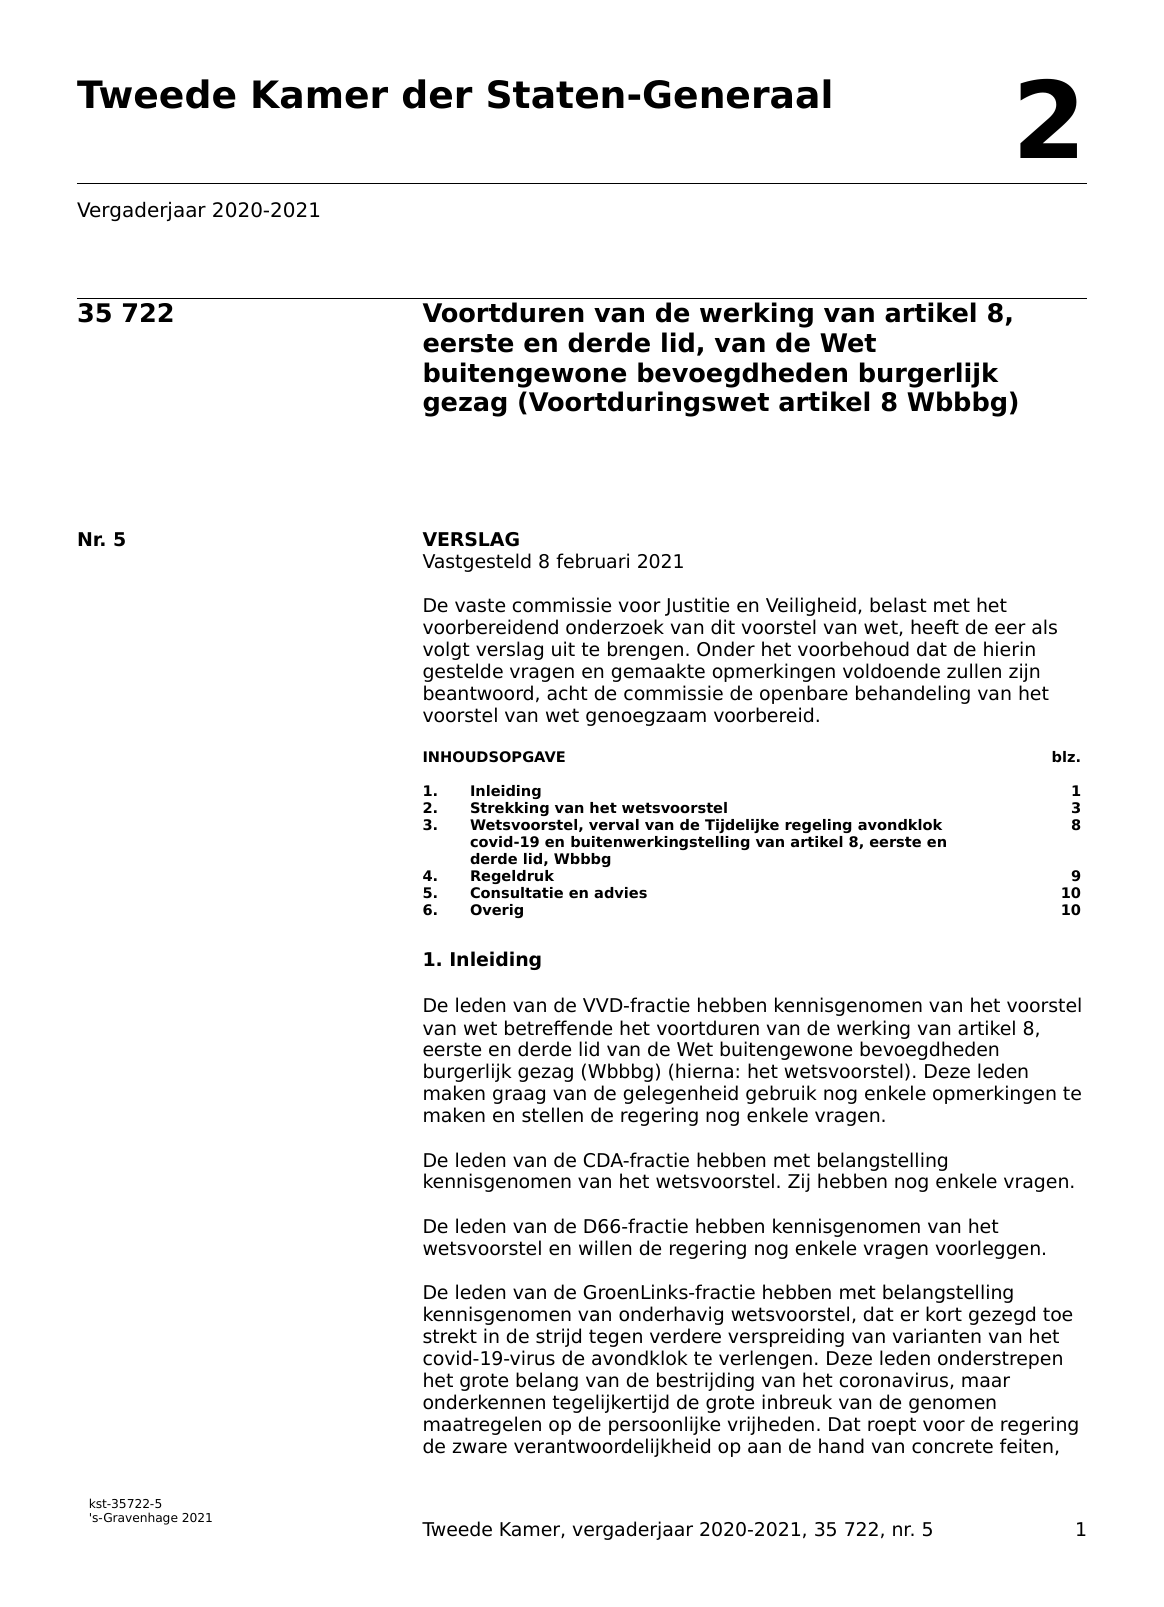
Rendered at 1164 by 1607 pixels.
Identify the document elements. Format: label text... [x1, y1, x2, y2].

text De vaste commissie voor Justitie en Veiligheid, belast met het voorbereidend onderzoek van dit voorstel van wet, heeft de eer als volgt verslag uit te brengen. Onder het voorbehoud dat de hierin gestelde vragen en gemaakte opmerkingen voldoende zullen zijn beantwoord, acht de commissie de openbare behandeling van het voorstel van wet genoegzaam voorbereid. [422, 595, 1087, 727]
table_cell 8 [996, 817, 1087, 867]
table_cell Regeldruk [464, 868, 996, 884]
text 's-Gravenhage 2021 [88, 1511, 323, 1525]
table_cell Wetsvoorstel, verval van de Tijdelijke regeling avondklok covid-19 en buitenwerkingstelling van artikel 8, eerste en derde lid, Wbbbg [464, 817, 996, 867]
text Vastgesteld 8 februari 2021 [422, 551, 1087, 573]
table_cell 1 [996, 783, 1087, 799]
table_header Tweede Kamer der Staten-Generaal [77, 59, 886, 183]
table_cell 9 [996, 868, 1087, 884]
text De leden van de CDA-fractie hebben met belangstelling kennisgenomen van het wetsvoorstel. Zij hebben nog enkele vragen. [422, 1149, 1087, 1193]
table_cell Overig [464, 901, 996, 918]
table_cell 1. [422, 783, 464, 799]
table_cell Vergaderjaar 2020-2021 [77, 184, 1087, 298]
table_cell 3. [422, 817, 464, 867]
table_cell 2. [422, 800, 464, 817]
text De leden van de VVD-fractie hebben kennisgenomen van het voorstel van wet betreffende het voortduren van de werking van artikel 8, eerste en derde lid van de Wet buitengewone bevoegdheden burgerlijk gezag (Wbbbg) (hierna: het wetsvoorstel). Deze leden maken graag van de gelegenheid gebruik nog enkele opmerkingen te maken en stellen de regering nog enkele vragen. [422, 995, 1087, 1127]
table_cell 5. [422, 885, 464, 901]
table_cell 4. [422, 868, 464, 884]
subtitle 1. Inleiding [422, 948, 1087, 970]
table_header INHOUDSOPGAVE [422, 749, 996, 766]
table_cell 10 [996, 901, 1087, 918]
table_cell Consultatie en advies [464, 885, 996, 901]
table_header 2 [886, 59, 1087, 183]
table_cell 6. [422, 901, 464, 918]
table_cell Inleiding [464, 783, 996, 799]
table_cell 10 [996, 885, 1087, 901]
text De leden van de GroenLinks-fractie hebben met belangstelling kennisgenomen van onderhavig wetsvoorstel, dat er kort gezegd toe strekt in de strijd tegen verdere verspreiding van varianten van het covid-19-virus de avondklok te verlengen. Deze leden onderstrepen het grote belang van de bestrijding van het coronavirus, maar onderkennen tegelijkertijd de grote inbreuk van de genomen maatregelen op de persoonlijke vrijheden. Dat roept voor de regering de zware verantwoordelijkheid op aan de hand van concrete feiten, [422, 1282, 1087, 1458]
table_cell [464, 766, 996, 783]
table_cell [996, 766, 1087, 783]
subtitle 35 722 Voortduren van de werking van artikel 8, eerste en derde lid, van de Wet buitengewone bevoegdheden burgerlijk gezag (Voortduringswet artikel 8 Wbbbg) [77, 299, 1087, 418]
text kst-35722-5 [88, 1497, 323, 1511]
table_cell Strekking van het wetsvoorstel [464, 800, 996, 817]
text De leden van de D66-fractie hebben kennisgenomen van het wetsvoorstel en willen de regering nog enkele vragen voorleggen. [422, 1216, 1087, 1259]
table_header blz. [996, 749, 1087, 766]
subtitle Nr. 5 VERSLAG [77, 529, 1087, 551]
table_cell 3 [996, 800, 1087, 817]
table_cell [422, 766, 464, 783]
